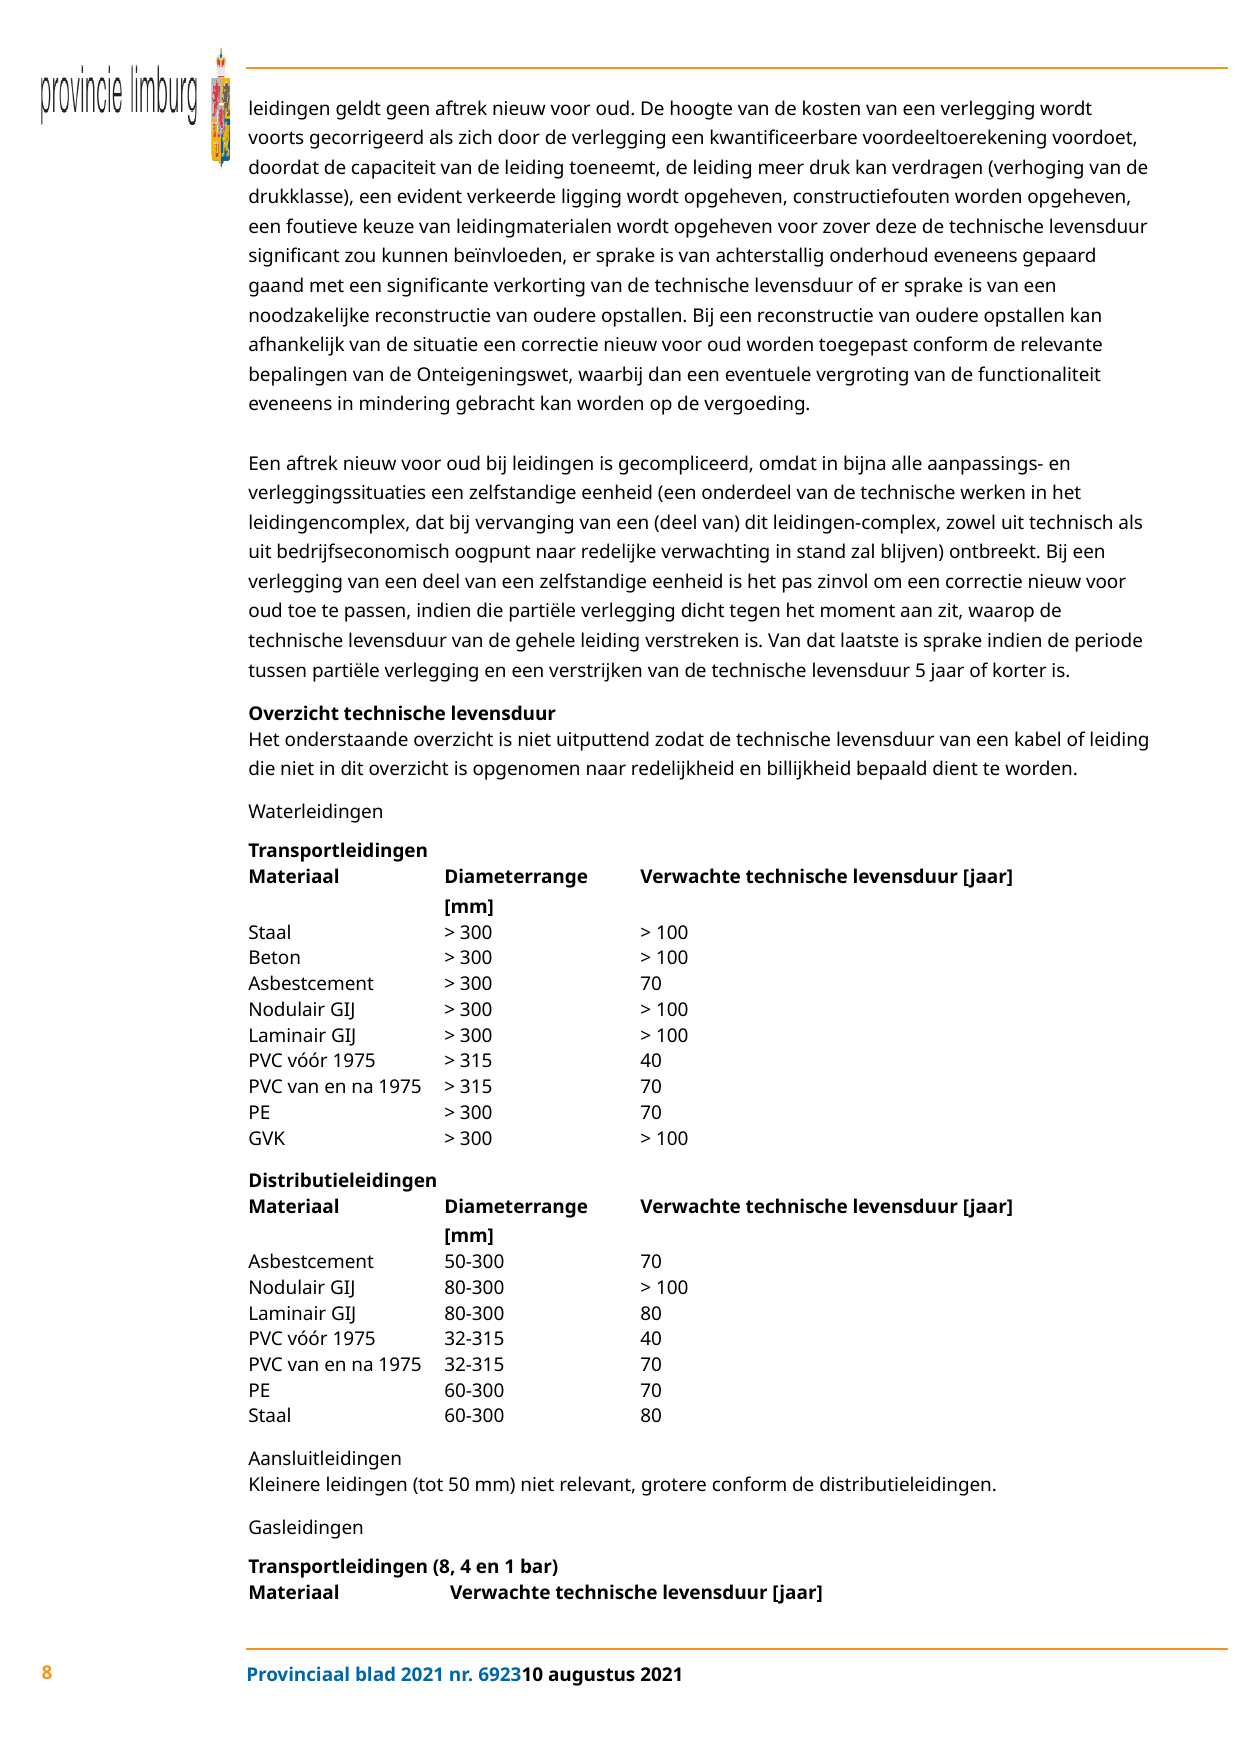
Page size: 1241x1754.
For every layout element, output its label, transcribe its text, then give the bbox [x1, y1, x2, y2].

text leidingen geldt geen aftrek nieuw voor oud. De hoogte van de kosten van een verlegging wordt voorts gecorrigeerd als zich door de verlegging een kwantificeerbare voordeeltoerekening voordoet, doordat de capaciteit van de leiding toeneemt, de leiding meer druk kan verdragen (verhoging van de drukklasse), een evident verkeerde ligging wordt opgeheven, constructiefouten worden opgeheven, een foutieve keuze van leidingmaterialen wordt opgeheven voor zover deze de technische levensduur significant zou kunnen beïnvloeden, er sprake is van achterstallig onderhoud eveneens gepaard gaand met een significante verkorting van de technische levensduur of er sprake is van een noodzakelijke reconstructie van oudere opstallen. Bij een reconstructie van oudere opstallen kan afhankelijk van de situatie een correctie nieuw voor oud worden toegepast conform de relevante bepalingen van de Onteigeningswet, waarbij dan een eventuele vergroting van de functionaliteit eveneens in mindering gebracht kan worden op de vergoeding. [248, 95, 1152, 416]
table_cell 70 [640, 1248, 1152, 1274]
table_header Diameterrange [mm] [444, 864, 640, 919]
picture [41, 47, 231, 172]
table_cell Beton [248, 945, 444, 970]
table_cell > 300 [444, 996, 640, 1022]
table_cell 70 [640, 1099, 1152, 1125]
table_cell 32-315 [444, 1351, 640, 1377]
text Kleinere leidingen (tot 50 mm) niet relevant, grotere conform de distributieleidingen. [248, 1471, 1152, 1497]
table_cell 40 [640, 1326, 1152, 1351]
text Een aftrek nieuw voor oud bij leidingen is gecompliceerd, omdat in bijna alle aanpassings- en verleggingssituaties een zelfstandige eenheid (een onderdeel van de technische werken in het leidingencomplex, dat bij vervanging van een (deel van) dit leidingen-complex, zowel uit technisch als uit bedrijfseconomisch oogpunt naar redelijke verwachting in stand zal blijven) ontbreekt. Bij een verlegging van een deel van een zelfstandige eenheid is het pas zinvol om een correctie nieuw voor oud toe te passen, indien die partiële verlegging dicht tegen het moment aan zit, waarop de technische levensduur van de gehele leiding verstreken is. Van dat laatste is sprake indien de periode tussen partiële verlegging en een verstrijken van de technische levensduur 5 jaar of korter is. [248, 450, 1152, 683]
table_cell 32-315 [444, 1326, 640, 1351]
table_cell > 100 [640, 1125, 1152, 1150]
table_cell 50-300 [444, 1248, 640, 1274]
table_cell > 315 [444, 1073, 640, 1099]
table_cell 60-300 [444, 1377, 640, 1403]
text Distributieleidingen [248, 1167, 1152, 1193]
table_cell > 300 [444, 1099, 640, 1125]
table_cell 40 [640, 1048, 1152, 1073]
table_cell PVC vóór 1975 [248, 1326, 444, 1351]
table_cell PE [248, 1377, 444, 1403]
table_cell > 100 [640, 996, 1152, 1022]
table_cell PVC van en na 1975 [248, 1351, 444, 1377]
table_cell Asbestcement [248, 970, 444, 996]
text Waterleidingen [248, 798, 1152, 824]
text Het onderstaande overzicht is niet uitputtend zodat de technische levensduur van een kabel of leiding die niet in dit overzicht is opgenomen naar redelijkheid en billijkheid bepaald dient te worden. [248, 726, 1152, 781]
table_cell > 300 [444, 945, 640, 970]
table_cell PE [248, 1099, 444, 1125]
table_cell Staal [248, 919, 444, 944]
table_cell Laminair GIJ [248, 1300, 444, 1326]
table_header Verwachte technische levensduur [jaar] [640, 1193, 1152, 1248]
table_cell > 315 [444, 1048, 640, 1073]
table_cell > 100 [640, 945, 1152, 970]
table_header Materiaal [248, 1579, 450, 1605]
table_cell > 100 [640, 1022, 1152, 1047]
text Transportleidingen (8, 4 en 1 bar) [248, 1553, 1152, 1579]
table_header Materiaal [248, 864, 444, 919]
table_cell > 100 [640, 1274, 1152, 1300]
table_cell 80-300 [444, 1300, 640, 1326]
table_cell Nodulair GIJ [248, 996, 444, 1022]
table_cell 80 [640, 1403, 1152, 1428]
table_cell > 100 [640, 919, 1152, 944]
text Overzicht technische levensduur [248, 700, 1152, 726]
table_cell 80 [640, 1300, 1152, 1326]
table_cell Staal [248, 1403, 444, 1428]
table_cell PVC van en na 1975 [248, 1073, 444, 1099]
table_header Materiaal [248, 1193, 444, 1248]
table_cell Nodulair GIJ [248, 1274, 444, 1300]
table_header Diameterrange [mm] [444, 1193, 640, 1248]
table_cell Laminair GIJ [248, 1022, 444, 1047]
table_cell Asbestcement [248, 1248, 444, 1274]
text Gasleidingen [248, 1514, 1152, 1540]
table_cell 70 [640, 1073, 1152, 1099]
table_header Verwachte technische levensduur [jaar] [640, 864, 1152, 919]
table_cell 70 [640, 970, 1152, 996]
table_cell 70 [640, 1351, 1152, 1377]
table_header Verwachte technische levensduur [jaar] [450, 1579, 1152, 1605]
table_cell > 300 [444, 970, 640, 996]
table_cell 80-300 [444, 1274, 640, 1300]
table_cell > 300 [444, 1125, 640, 1150]
table_cell > 300 [444, 919, 640, 944]
table_cell 60-300 [444, 1403, 640, 1428]
text Aansluitleidingen [248, 1445, 1152, 1471]
table_cell > 300 [444, 1022, 640, 1047]
text Transportleidingen [248, 838, 1152, 863]
table_cell GVK [248, 1125, 444, 1150]
table_cell 70 [640, 1377, 1152, 1403]
table_cell PVC vóór 1975 [248, 1048, 444, 1073]
